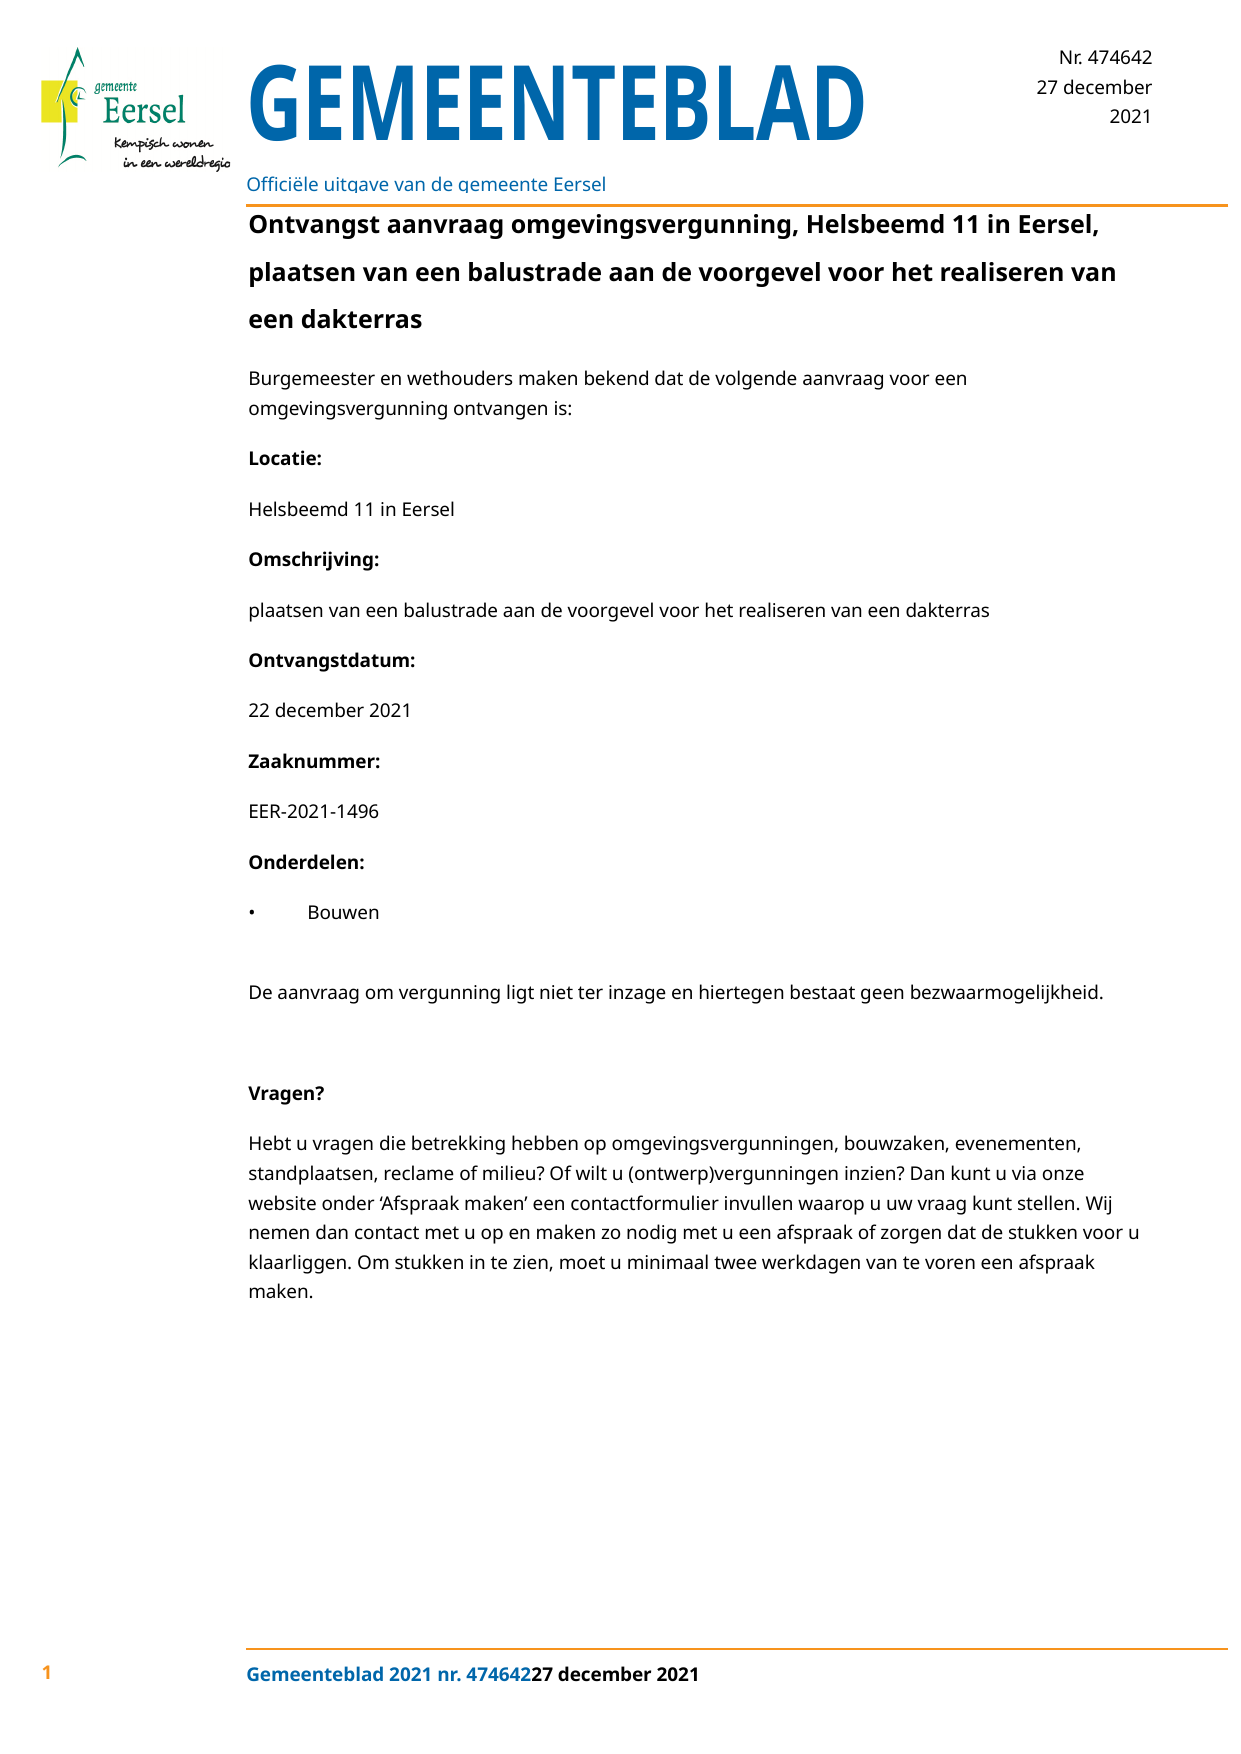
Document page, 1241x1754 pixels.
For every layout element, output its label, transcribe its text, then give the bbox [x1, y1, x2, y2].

text De aanvraag om vergunning ligt niet ter inzage en hiertegen bestaat geen bezwaarmogelijkheid. [248, 979, 1152, 1005]
list Bouwen [248, 899, 1152, 925]
text Helsbeemd 11 in Eersel [248, 496, 1152, 522]
text Zaaknummer: [248, 748, 1152, 774]
text Hebt u vragen die betrekking hebben op omgevingsvergunningen, bouwzaken, evenementen, standplaatsen, reclame of milieu? Of wilt u (ontwerp)vergunningen inzien? Dan kunt u via onze website onder ‘Afspraak maken’ een contactformulier invullen waarop u uw vraag kunt stellen. Wij nemen dan contact met u op en maken zo nodig met u een afspraak of zorgen dat de stukken voor u klaarliggen. Om stukken in te zien, moet u minimaal twee werkdagen van te voren een afspraak maken. [248, 1131, 1152, 1304]
text 22 december 2021 [248, 698, 1152, 723]
picture [41, 47, 231, 172]
text plaatsen van een balustrade aan de voorgevel voor het realiseren van een dakterras [248, 597, 1152, 622]
text Omschrijving: [248, 546, 1152, 572]
text EER-2021-1496 [248, 798, 1152, 824]
text Ontvangst aanvraag omgevingsvergunning, Helsbeemd 11 in Eersel, plaatsen van een balustrade aan de voorgevel voor het realiseren van een dakterras [248, 207, 1152, 336]
text Vragen? [248, 1080, 1152, 1106]
text Ontvangstdatum: [248, 647, 1152, 673]
text Burgemeester en wethouders maken bekend dat de volgende aanvraag voor een omgevingsvergunning ontvangen is: [248, 366, 1152, 421]
text Locatie: [248, 446, 1152, 471]
text Onderdelen: [248, 849, 1152, 874]
